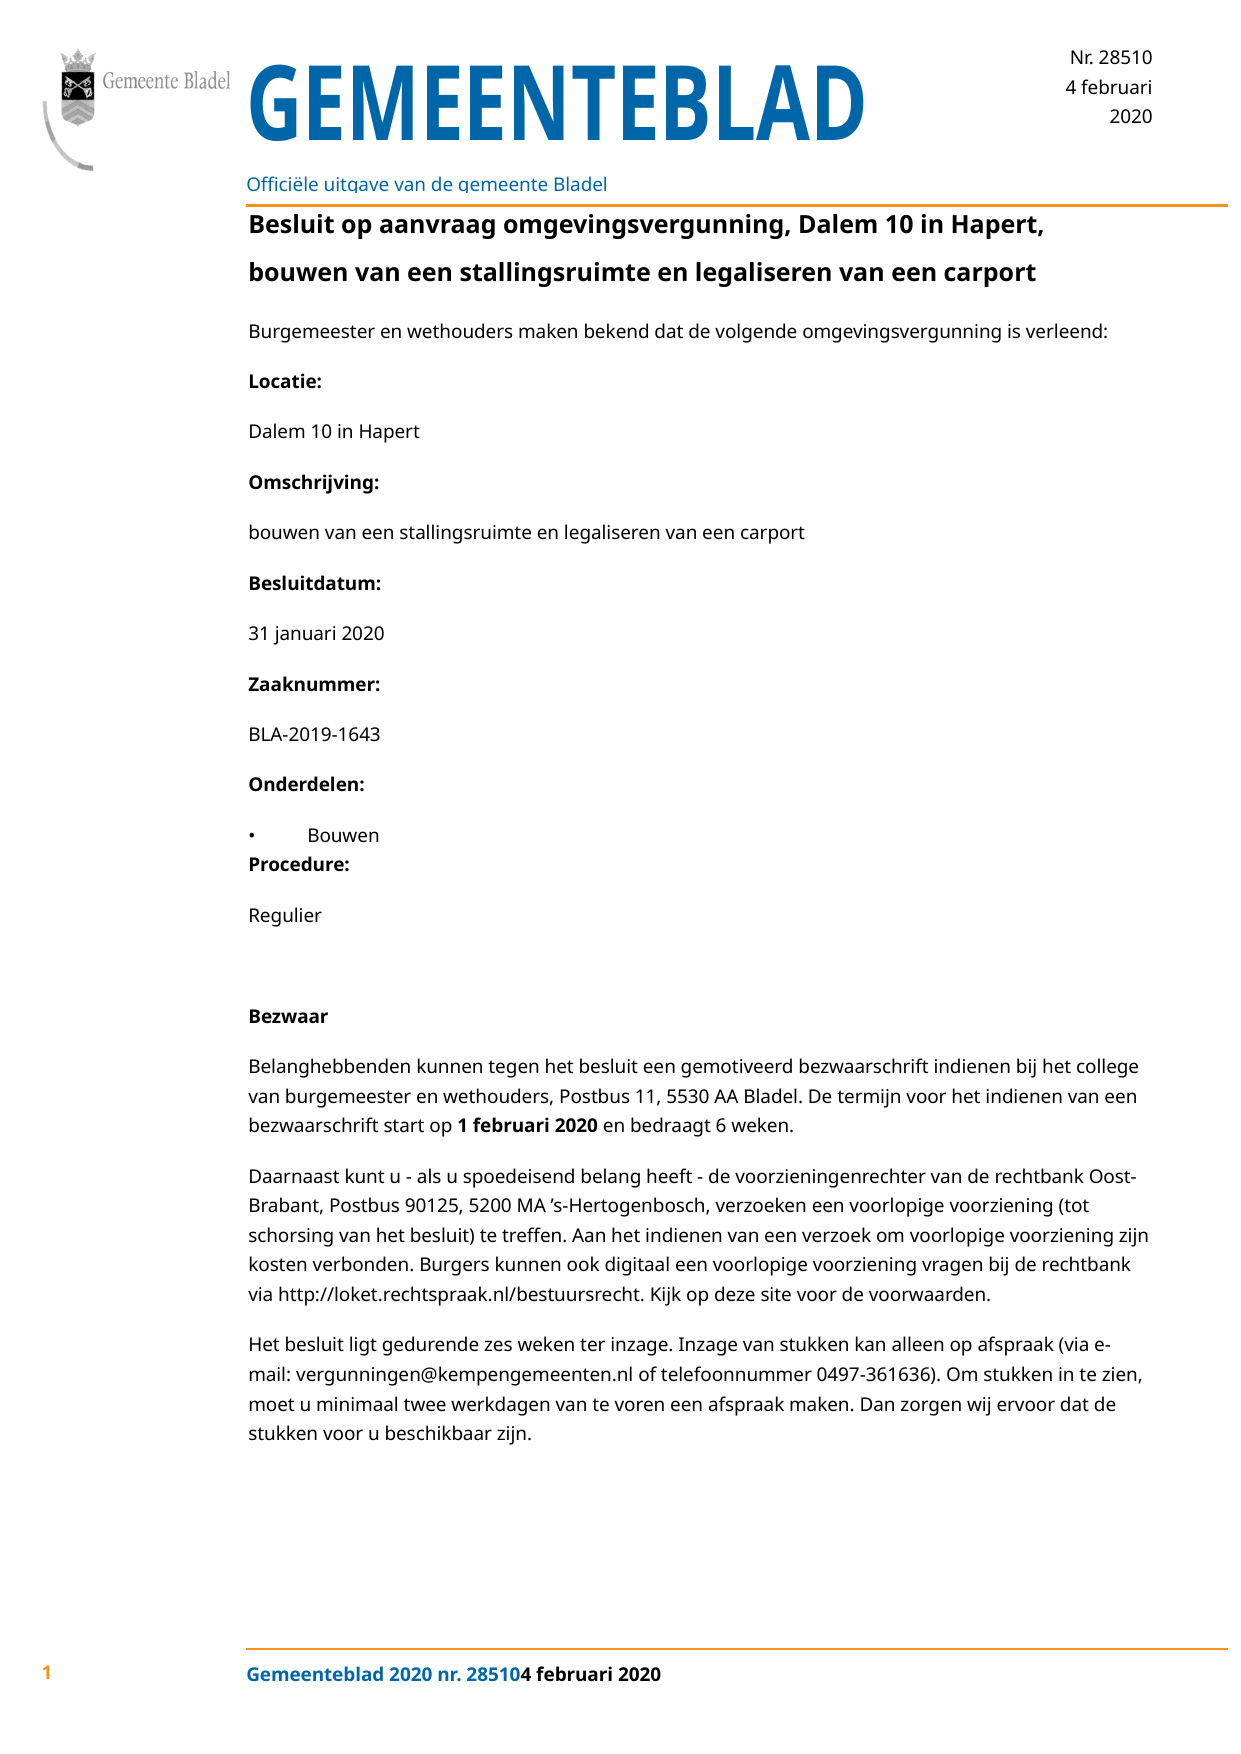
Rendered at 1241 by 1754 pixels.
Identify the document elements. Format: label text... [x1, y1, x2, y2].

text 31 januari 2020 [248, 620, 1152, 646]
text bouwen van een stallingsruimte en legaliseren van een carport [248, 519, 1152, 545]
text Omschrijving: [248, 469, 1152, 495]
text Daarnaast kunt u - als u spoedeisend belang heeft - de voorzieningenrechter van de rechtbank Oost-Brabant, Postbus 90125, 5200 MA ’s-Hertogenbosch, verzoeken een voorlopige voorziening (tot schorsing van het besluit) te treffen. Aan het indienen van een verzoek om voorlopige voorziening zijn kosten verbonden. Burgers kunnen ook digitaal een voorlopige voorziening vragen bij de rechtbank via http://loket.rechtspraak.nl/bestuursrecht. Kijk op deze site voor de voorwaarden. [248, 1163, 1152, 1307]
text Locatie: [248, 368, 1152, 394]
text Zaaknummer: [248, 671, 1152, 697]
text Dalem 10 in Hapert [248, 419, 1152, 444]
text Onderdelen: [248, 772, 1152, 797]
text Regulier [248, 902, 1152, 928]
text Belanghebbenden kunnen tegen het besluit een gemotiveerd bezwaarschrift indienen bij het college van burgemeester en wethouders, Postbus 11, 5530 AA Bladel. De termijn voor het indienen van een bezwaarschrift start op 1 februari 2020 en bedraagt 6 weken. [248, 1053, 1152, 1138]
text Besluit op aanvraag omgevingsvergunning, Dalem 10 in Hapert, bouwen van een stallingsruimte en legaliseren van een carport [248, 207, 1152, 288]
text Het besluit ligt gedurende zes weken ter inzage. Inzage van stukken kan alleen op afspraak (via e-mail: vergunningen@kempengemeenten.nl of telefoonnummer 0497-361636). Om stukken in te zien, moet u minimaal twee werkdagen van te voren een afspraak maken. Dan zorgen wij ervoor dat de stukken voor u beschikbaar zijn. [248, 1332, 1152, 1446]
text Burgemeester en wethouders maken bekend dat de volgende omgevingsvergunning is verleend: [248, 318, 1152, 344]
text Besluitdatum: [248, 570, 1152, 596]
picture [41, 47, 231, 172]
text Bezwaar [248, 1003, 1152, 1029]
text BLA-2019-1643 [248, 721, 1152, 747]
list Bouwen [248, 822, 1152, 848]
text Procedure: [248, 852, 1152, 877]
